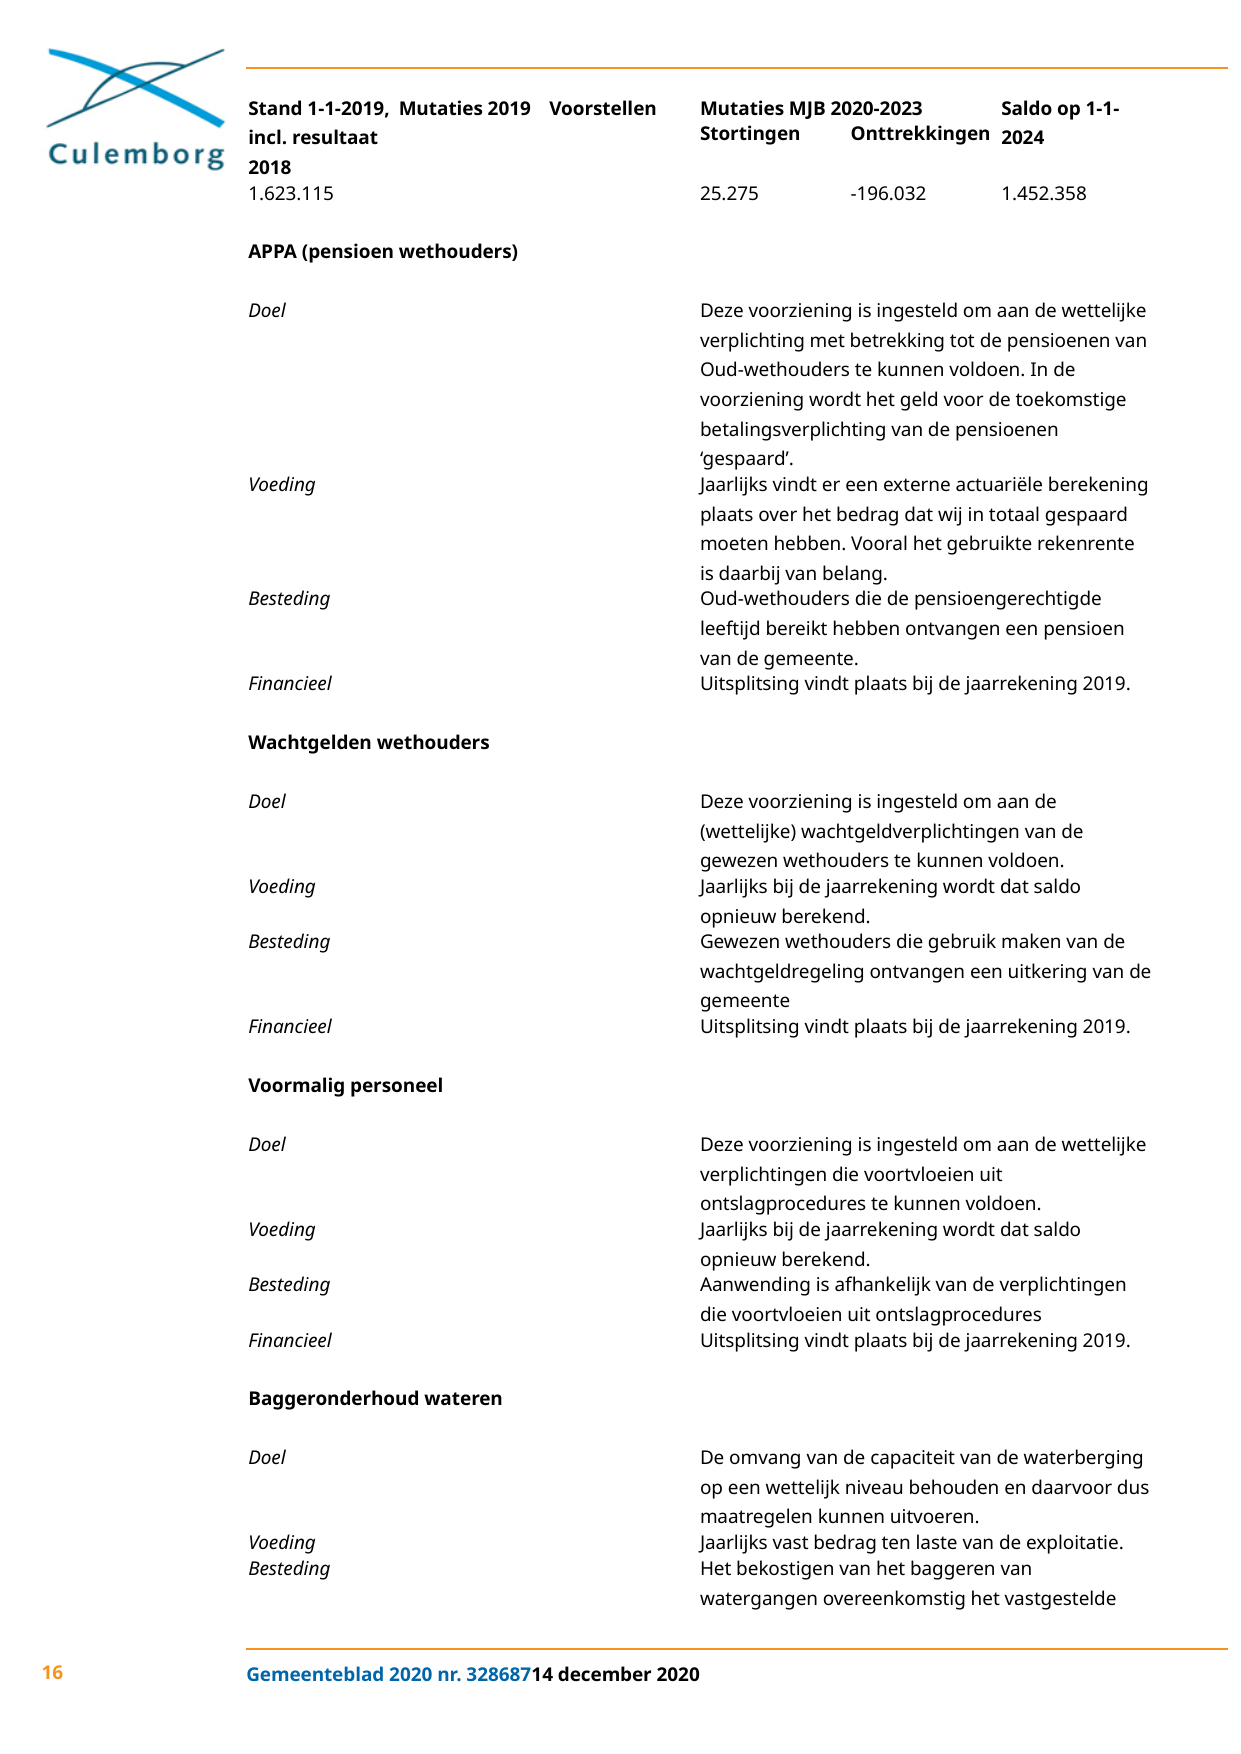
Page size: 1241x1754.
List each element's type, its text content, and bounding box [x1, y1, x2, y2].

table_cell Het bekostigen van het baggeren van watergangen overeenkomstig het vastgestelde [700, 1555, 1152, 1611]
table_cell Voeding [248, 1530, 700, 1555]
table_cell Uitsplitsing vindt plaats bij de jaarrekening 2019. [700, 1327, 1152, 1352]
table_cell Besteding [248, 929, 700, 1013]
table_cell Voeding [248, 1216, 700, 1271]
table_cell Oud-wethouders die de pensioengerechtigde leeftijd bereikt hebben ontvangen een pensioen van de gemeente. [700, 586, 1152, 671]
table_header Doel [248, 1131, 700, 1216]
table_header Deze voorziening is ingesteld om aan de wettelijke verplichting met betrekking tot de pensioenen van Oud-wethouders te kunnen voldoen. In de voorziening wordt het geld voor de toekomstige betalingsverplichting van de pensioenen ‘gespaard’. [700, 298, 1152, 471]
table_cell Financieel [248, 1327, 700, 1352]
table_cell Jaarlijks vast bedrag ten laste van de exploitatie. [700, 1530, 1152, 1555]
table_cell Voeding [248, 873, 700, 928]
table_cell Besteding [248, 1555, 700, 1611]
table_cell Gewezen wethouders die gebruik maken van de wachtgeldregeling ontvangen een uitkering van de gemeente [700, 929, 1152, 1013]
table_cell Financieel [248, 1014, 700, 1039]
text Baggeronderhoud wateren [248, 1385, 1152, 1411]
table_header Deze voorziening is ingesteld om aan de (wettelijke) wachtgeldverplichtingen van de gewezen wethouders te kunnen voldoen. [700, 788, 1152, 873]
text APPA (pensioen wethouders) [248, 238, 1152, 264]
table_header Stand 1-1-2019, incl. resultaat 2018 [248, 95, 398, 180]
text Wachtgelden wethouders [248, 729, 1152, 755]
table_cell 1.452.358 [1001, 180, 1152, 205]
table_header Mutaties MJB 2020-2023 [700, 95, 1001, 121]
table_header Doel [248, 1445, 700, 1529]
table_cell Uitsplitsing vindt plaats bij de jaarrekening 2019. [700, 671, 1152, 696]
table_cell Onttrekkingen [850, 121, 1001, 180]
table_cell 25.275 [700, 180, 850, 205]
table_header Doel [248, 298, 700, 471]
table_cell [549, 180, 700, 205]
table_cell Jaarlijks bij de jaarrekening wordt dat saldo opnieuw berekend. [700, 1216, 1152, 1271]
table_cell Voeding [248, 471, 700, 586]
table_cell Besteding [248, 586, 700, 671]
table_header De omvang van de capaciteit van de waterberging op een wettelijk niveau behouden en daarvoor dus maatregelen kunnen uitvoeren. [700, 1445, 1152, 1529]
table_header Deze voorziening is ingesteld om aan de wettelijke verplichtingen die voortvloeien uit ontslagprocedures te kunnen voldoen. [700, 1131, 1152, 1216]
table_cell -196.032 [850, 180, 1001, 205]
table_cell Financieel [248, 671, 700, 696]
text Voormalig personeel [248, 1072, 1152, 1098]
table_header Mutaties 2019 [399, 95, 549, 180]
table_cell Uitsplitsing vindt plaats bij de jaarrekening 2019. [700, 1014, 1152, 1039]
table_header Voorstellen [549, 95, 700, 180]
table_cell Jaarlijks bij de jaarrekening wordt dat saldo opnieuw berekend. [700, 873, 1152, 928]
table_cell Jaarlijks vindt er een externe actuariële berekening plaats over het bedrag dat wij in totaal gespaard moeten hebben. Vooral het gebruikte rekenrente is daarbij van belang. [700, 471, 1152, 586]
table_cell Stortingen [700, 121, 850, 180]
table_cell Aanwending is afhankelijk van de verplichtingen die voortvloeien uit ontslagprocedures [700, 1271, 1152, 1327]
table_cell 1.623.115 [248, 180, 398, 205]
picture [41, 47, 231, 172]
table_header Saldo op 1-1-2024 [1001, 95, 1152, 180]
table_cell Besteding [248, 1271, 700, 1327]
table_cell [399, 180, 549, 205]
table_header Doel [248, 788, 700, 873]
